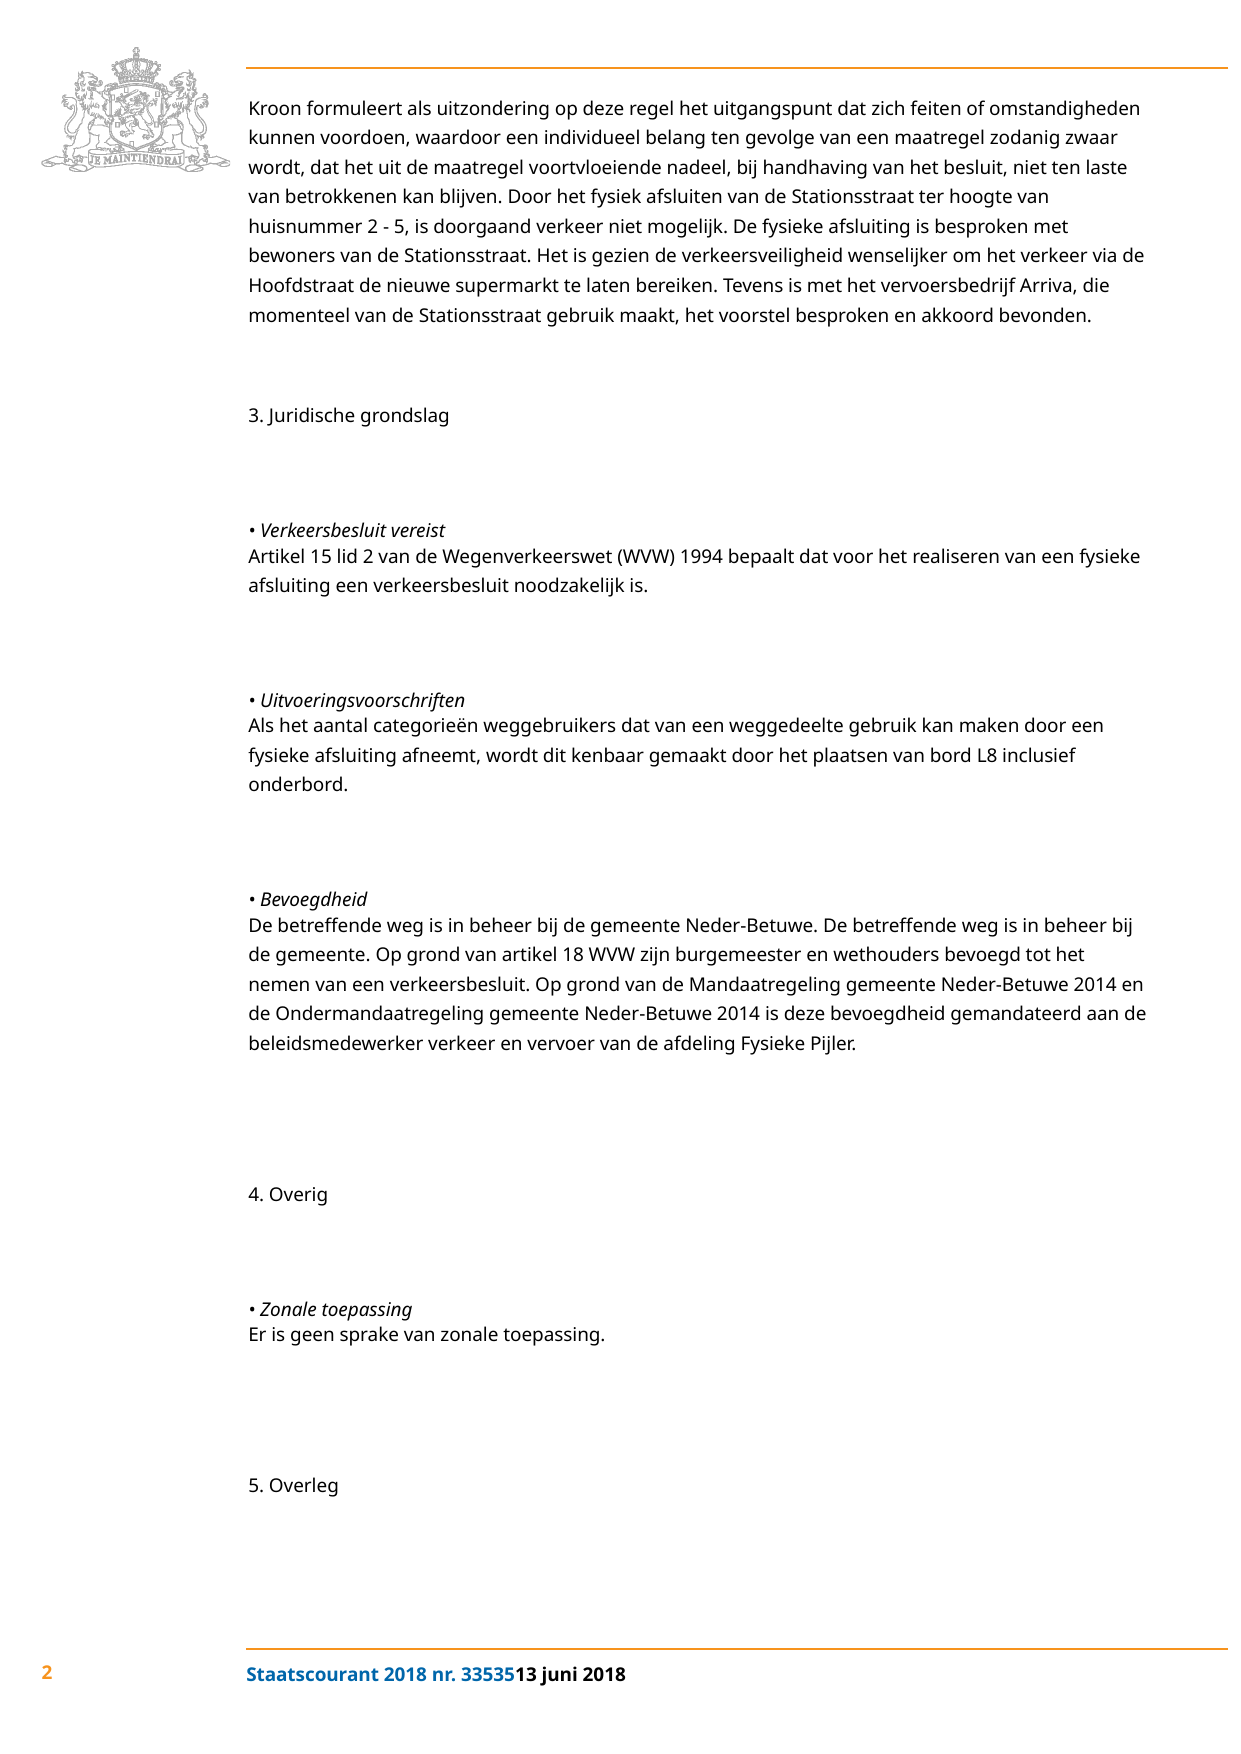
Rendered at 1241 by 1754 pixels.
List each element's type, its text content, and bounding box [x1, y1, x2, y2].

picture [41, 47, 231, 172]
text Kroon formuleert als uitzondering op deze regel het uitgangspunt dat zich feiten of omstandigheden kunnen voordoen, waardoor een individueel belang ten gevolge van een maatregel zodanig zwaar wordt, dat het uit de maatregel voortvloeiende nadeel, bij handhaving van het besluit, niet ten laste van betrokkenen kan blijven. Door het fysiek afsluiten van de Stationsstraat ter hoogte van huisnummer 2 - 5, is doorgaand verkeer niet mogelijk. De fysieke afsluiting is besproken met bewoners van de Stationsstraat. Het is gezien de verkeersveiligheid wenselijker om het verkeer via de Hoofdstraat de nieuwe supermarkt te laten bereiken. Tevens is met het vervoersbedrijf Arriva, die momenteel van de Stationsstraat gebruik maakt, het voorstel besproken en akkoord bevonden. [248, 95, 1152, 328]
text • Zonale toepassing [248, 1296, 1152, 1321]
text • Uitvoeringsvoorschriften [248, 687, 1152, 712]
text De betreffende weg is in beheer bij de gemeente Neder-Betuwe. De betreffende weg is in beheer bij de gemeente. Op grond van artikel 18 WVW zijn burgemeester en wethouders bevoegd tot het nemen van een verkeersbesluit. Op grond van de Mandaatregeling gemeente Neder-Betuwe 2014 en de Ondermandaatregeling gemeente Neder-Betuwe 2014 is deze bevoegdheid gemandateerd aan de beleidsmedewerker verkeer en vervoer van de afdeling Fysieke Pijler. [248, 912, 1152, 1056]
text Er is geen sprake van zonale toepassing. [248, 1321, 1152, 1347]
text • Bevoegdheid [248, 886, 1152, 912]
text Als het aantal categorieën weggebruikers dat van een weggedeelte gebruik kan maken door een fysieke afsluiting afneemt, wordt dit kenbaar gemaakt door het plaatsen van bord L8 inclusief onderbord. [248, 712, 1152, 797]
text • Verkeersbesluit vereist [248, 517, 1152, 543]
text Artikel 15 lid 2 van de Wegenverkeerswet (WVW) 1994 bepaalt dat voor het realiseren van een fysieke afsluiting een verkeersbesluit noodzakelijk is. [248, 543, 1152, 598]
text 3. Juridische grondslag [248, 403, 1152, 428]
text 4. Overig [248, 1181, 1152, 1207]
text 5. Overleg [248, 1473, 1152, 1498]
